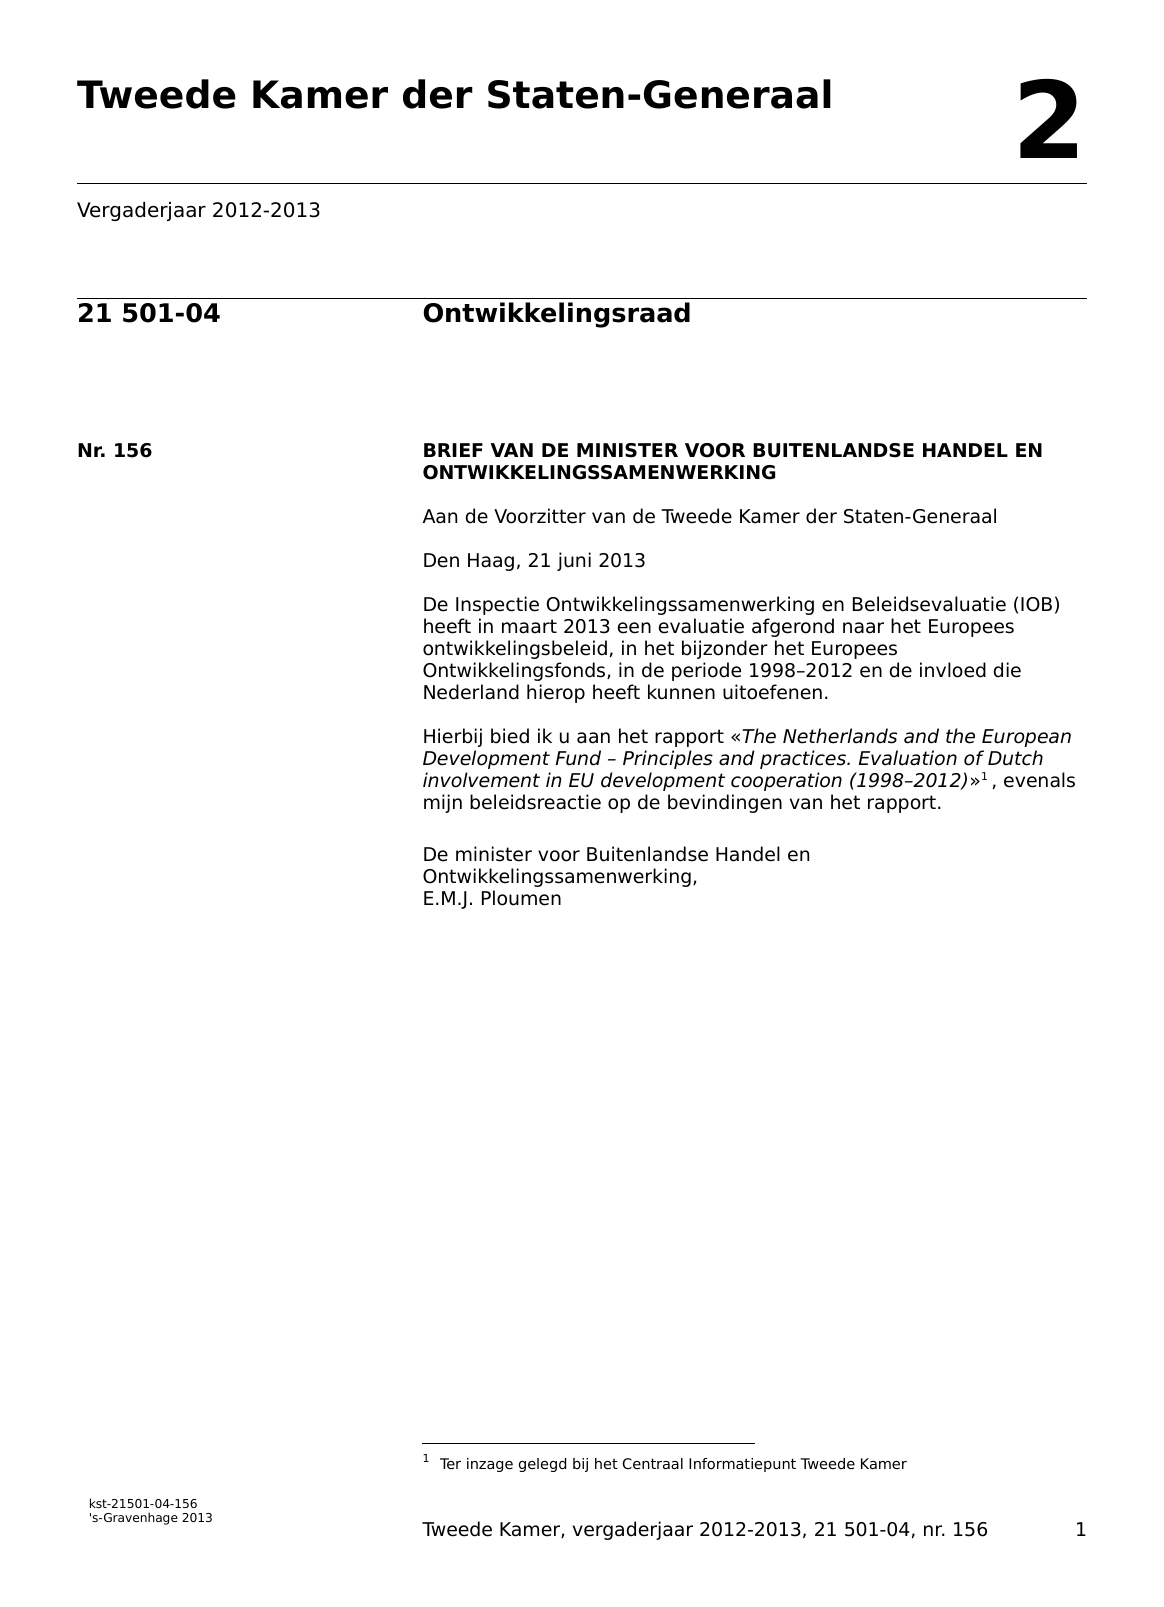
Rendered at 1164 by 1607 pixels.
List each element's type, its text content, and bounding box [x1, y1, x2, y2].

table_header Tweede Kamer der Staten-Generaal [77, 59, 886, 183]
text De Inspectie Ontwikkelingssamenwerking en Beleidsevaluatie (IOB) heeft in maart 2013 een evaluatie afgerond naar het Europees ontwikkelingsbeleid, in het bijzonder het Europees Ontwikkelingsfonds, in de periode 1998–2012 en de invloed die Nederland hierop heeft kunnen uitoefenen. [422, 594, 1087, 704]
text Aan de Voorzitter van de Tweede Kamer der Staten-Generaal [422, 506, 1087, 528]
text kst-21501-04-156 [88, 1497, 323, 1511]
subtitle 21 501-04 Ontwikkelingsraad [77, 299, 1087, 329]
text Hierbij bied ik u aan het rapport «The Netherlands and the European Development Fund – Principles and practices. Evaluation of Dutch involvement in EU development cooperation (1998–2012)», evenals mijn beleidsreactie op de bevindingen van het rapport. [422, 726, 1087, 814]
table_header 2 [886, 59, 1087, 183]
text Ter inzage gelegd bij het Centraal Informatiepunt Tweede Kamer [422, 1452, 1087, 1474]
table_cell Vergaderjaar 2012-2013 [77, 184, 1087, 298]
text 's-Gravenhage 2013 [88, 1511, 323, 1525]
text Den Haag, 21 juni 2013 [422, 550, 1087, 572]
subtitle Nr. 156 BRIEF VAN DE MINISTER VOOR BUITENLANDSE HANDEL EN ONTWIKKELINGSSAMENWERKING [77, 440, 1087, 484]
text De minister voor Buitenlandse Handel en Ontwikkelingssamenwerking, E.M.J. Ploumen [422, 844, 1087, 910]
